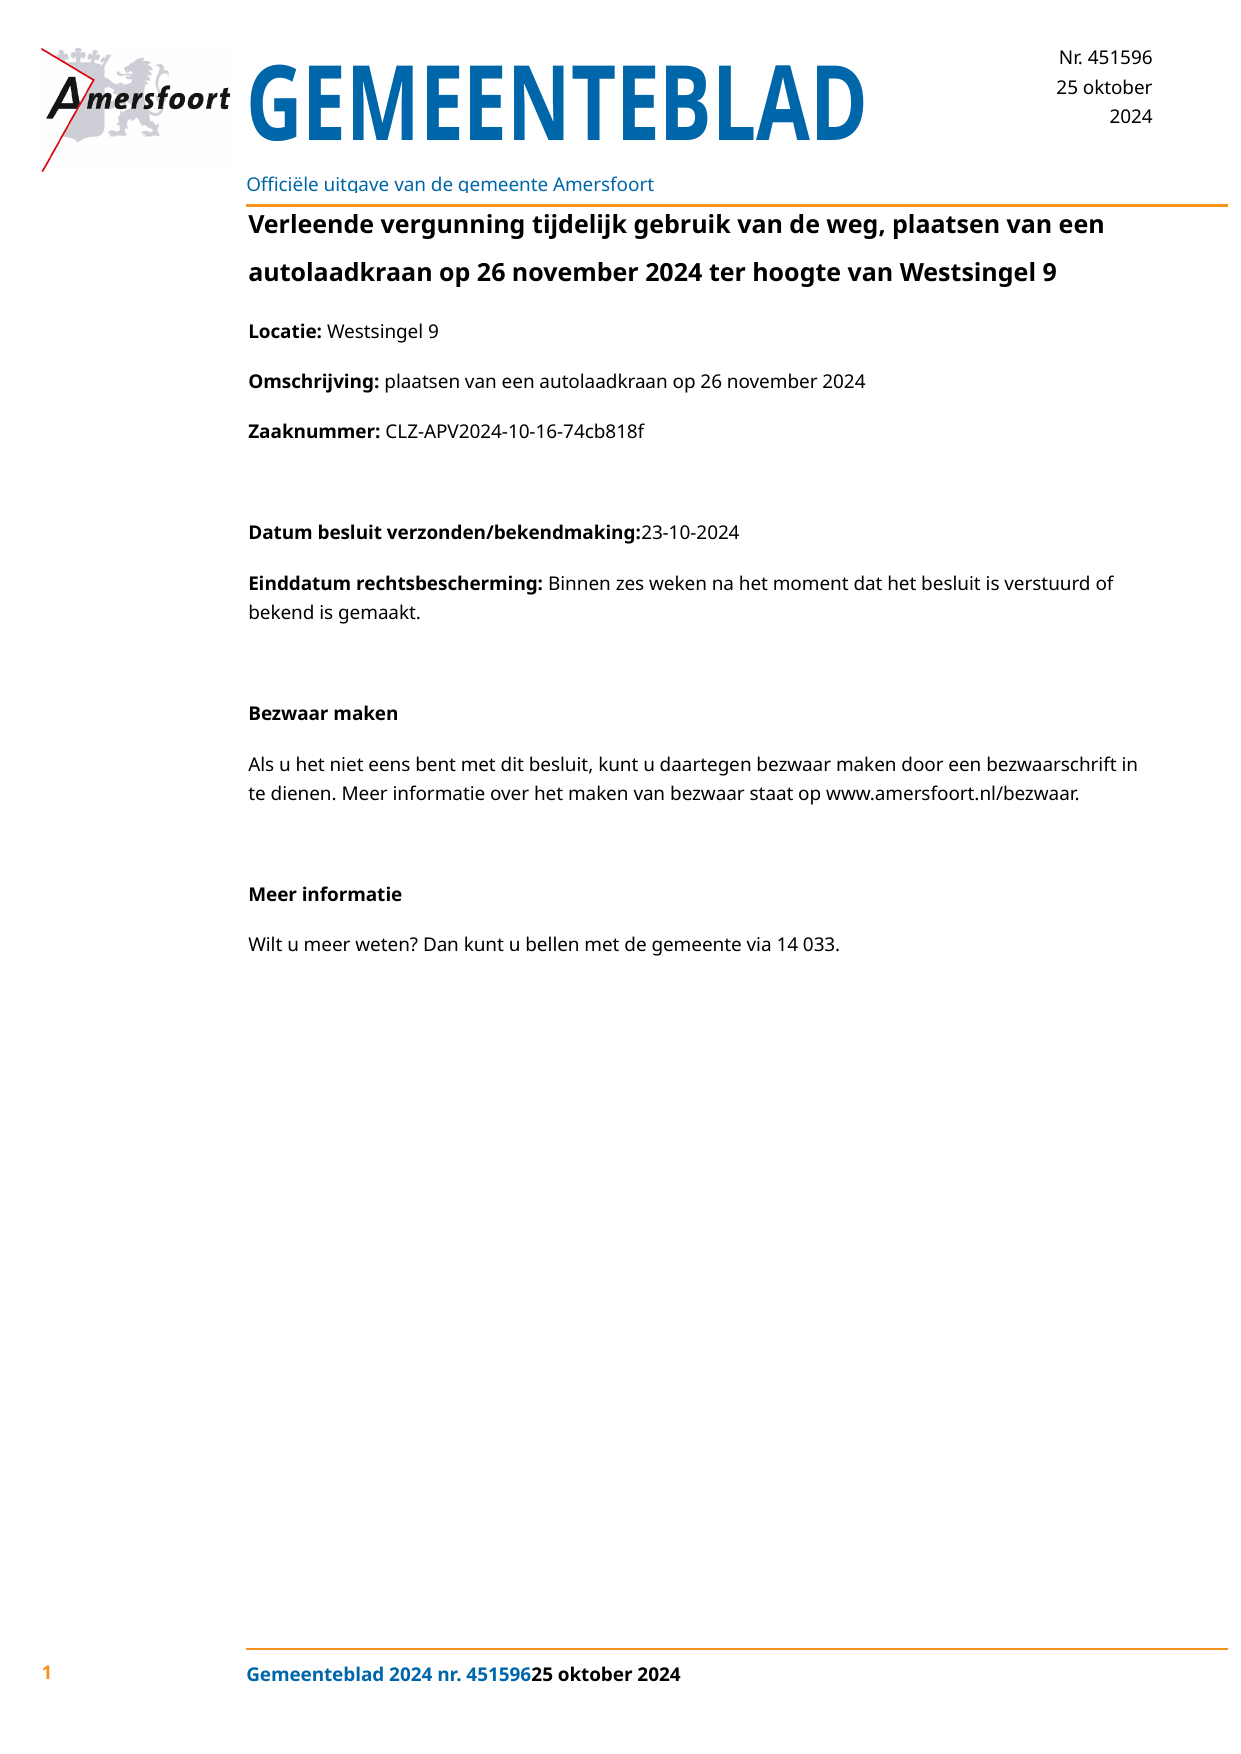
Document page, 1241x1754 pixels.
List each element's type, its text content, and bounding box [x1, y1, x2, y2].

text Meer informatie [248, 881, 1152, 907]
text Zaaknummer: CLZ-APV2024-10-16-74cb818f [248, 419, 1152, 444]
text Bezwaar maken [248, 700, 1152, 726]
text Datum besluit verzonden/bekendmaking:23-10-2024 [248, 519, 1152, 545]
text Als u het niet eens bent met dit besluit, kunt u daartegen bezwaar maken door een bezwaarschrift in te dienen. Meer informatie over het maken van bezwaar staat op www.amersfoort.nl/bezwaar. [248, 751, 1152, 806]
text Einddatum rechtsbescherming: Binnen zes weken na het moment dat het besluit is verstuurd of bekend is gemaakt. [248, 570, 1152, 625]
text Verleende vergunning tijdelijk gebruik van de weg, plaatsen van een autolaadkraan op 26 november 2024 ter hoogte van Westsingel 9 [248, 207, 1152, 288]
text Omschrijving: plaatsen van een autolaadkraan op 26 november 2024 [248, 368, 1152, 394]
text Wilt u meer weten? Dan kunt u bellen met de gemeente via 14 033. [248, 932, 1152, 957]
text Locatie: Westsingel 9 [248, 318, 1152, 344]
picture [41, 47, 231, 172]
